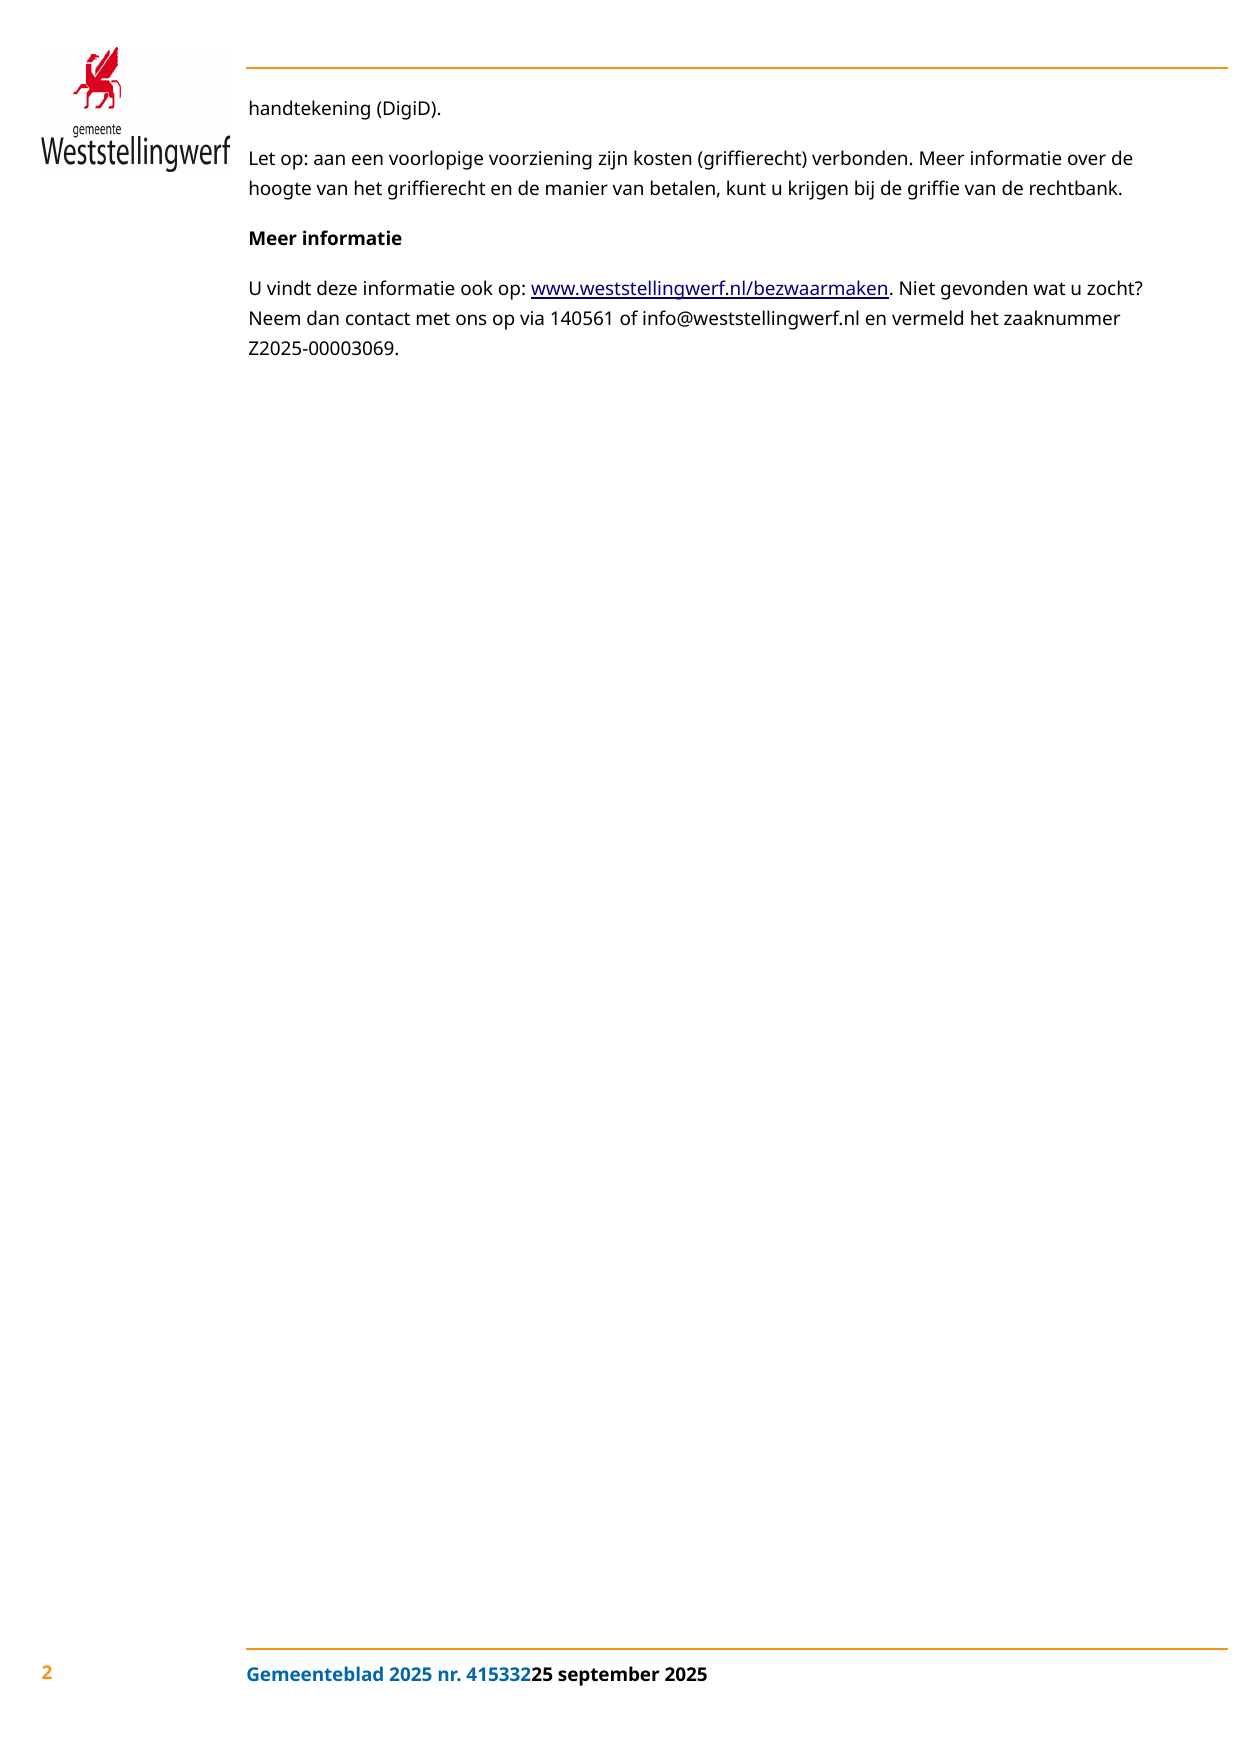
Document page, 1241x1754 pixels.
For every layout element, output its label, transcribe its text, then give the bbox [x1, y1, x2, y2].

picture [41, 47, 231, 172]
text Meer informatie [248, 225, 1152, 251]
text handtekening (DigiD). [248, 95, 1152, 121]
text Let op: aan een voorlopige voorziening zijn kosten (griffierecht) verbonden. Meer informatie over de hoogte van het griffierecht en de manier van betalen, kunt u krijgen bij de griffie van de rechtbank. [248, 145, 1152, 201]
text U vindt deze informatie ook op: www.weststellingwerf.nl/bezwaarmaken. Niet gevonden wat u zocht? Neem dan contact met ons op via 140561 of info@weststellingwerf.nl en vermeld het zaaknummer Z2025-00003069. [248, 276, 1152, 361]
